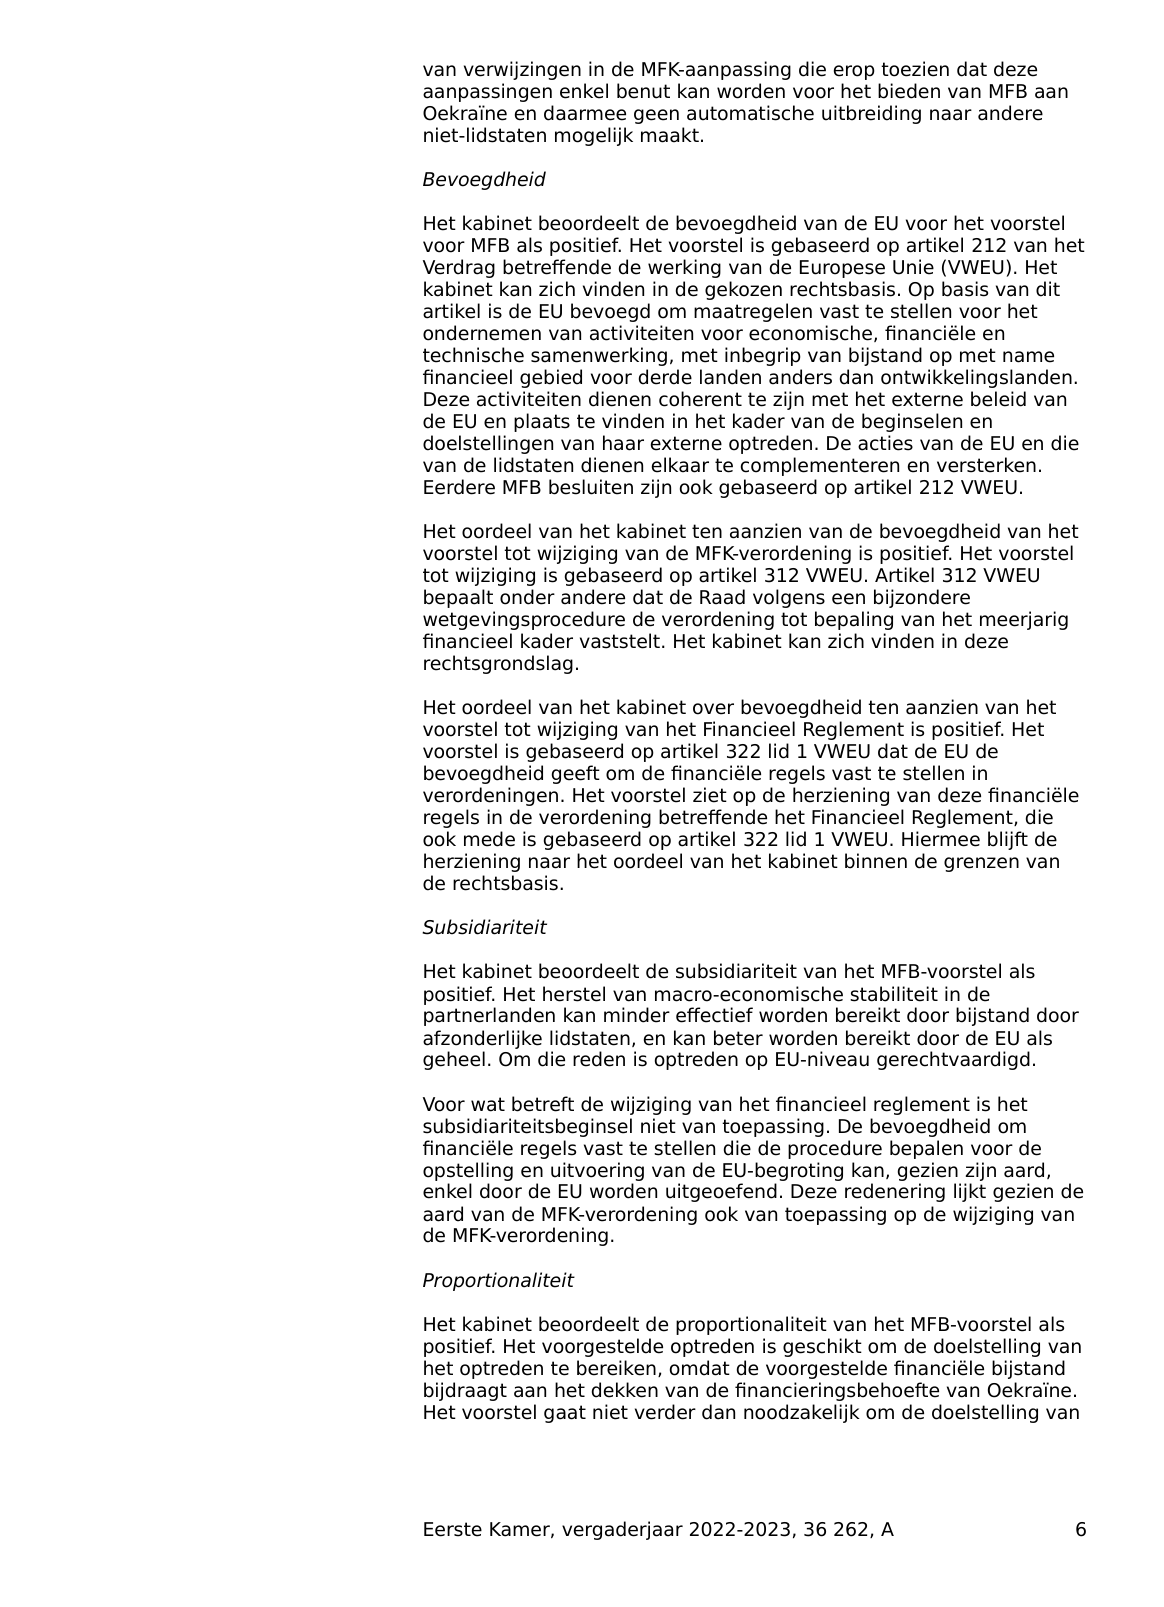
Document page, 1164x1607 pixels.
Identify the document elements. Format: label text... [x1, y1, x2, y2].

subtitle Bevoegdheid [422, 169, 1087, 191]
text Het kabinet beoordeelt de bevoegdheid van de EU voor het voorstel voor MFB als positief. Het voorstel is gebaseerd op artikel 212 van het Verdrag betreffende de werking van de Europese Unie (VWEU). Het kabinet kan zich vinden in de gekozen rechtsbasis. Op basis van dit artikel is de EU bevoegd om maatregelen vast te stellen voor het ondernemen van activiteiten voor economische, financiële en technische samenwerking, met inbegrip van bijstand op met name financieel gebied voor derde landen anders dan ontwikkelingslanden. Deze activiteiten dienen coherent te zijn met het externe beleid van de EU en plaats te vinden in het kader van de beginselen en doelstellingen van haar externe optreden. De acties van de EU en die van de lidstaten dienen elkaar te complementeren en versterken. Eerdere MFB besluiten zijn ook gebaseerd op artikel 212 VWEU. [422, 213, 1087, 499]
subtitle Subsidiariteit [422, 917, 1087, 939]
subtitle Proportionaliteit [422, 1269, 1087, 1292]
text Het oordeel van het kabinet ten aanzien van de bevoegdheid van het voorstel tot wijziging van de MFK-verordening is positief. Het voorstel tot wijziging is gebaseerd op artikel 312 VWEU. Artikel 312 VWEU bepaalt onder andere dat de Raad volgens een bijzondere wetgevingsprocedure de verordening tot bepaling van het meerjarig financieel kader vaststelt. Het kabinet kan zich vinden in deze rechtsgrondslag. [422, 521, 1087, 675]
text Het kabinet beoordeelt de subsidiariteit van het MFB-voorstel als positief. Het herstel van macro-economische stabiliteit in de partnerlanden kan minder effectief worden bereikt door bijstand door afzonderlijke lidstaten, en kan beter worden bereikt door de EU als geheel. Om die reden is optreden op EU-niveau gerechtvaardigd. [422, 961, 1087, 1071]
text Het oordeel van het kabinet over bevoegdheid ten aanzien van het voorstel tot wijziging van het Financieel Reglement is positief. Het voorstel is gebaseerd op artikel 322 lid 1 VWEU dat de EU de bevoegdheid geeft om de financiële regels vast te stellen in verordeningen. Het voorstel ziet op de herziening van deze financiële regels in de verordening betreffende het Financieel Reglement, die ook mede is gebaseerd op artikel 322 lid 1 VWEU. Hiermee blijft de herziening naar het oordeel van het kabinet binnen de grenzen van de rechtsbasis. [422, 697, 1087, 895]
text Voor wat betreft de wijziging van het financieel reglement is het subsidiariteitsbeginsel niet van toepassing. De bevoegdheid om financiële regels vast te stellen die de procedure bepalen voor de opstelling en uitvoering van de EU-begroting kan, gezien zijn aard, enkel door de EU worden uitgeoefend. Deze redenering lijkt gezien de aard van de MFK-verordening ook van toepassing op de wijziging van de MFK-verordening. [422, 1093, 1087, 1247]
text Het kabinet beoordeelt de proportionaliteit van het MFB-voorstel als positief. Het voorgestelde optreden is geschikt om de doelstelling van het optreden te bereiken, omdat de voorgestelde financiële bijstand bijdraagt aan het dekken van de financieringsbehoefte van Oekraïne. Het voorstel gaat niet verder dan noodzakelijk om de doelstelling van [422, 1314, 1087, 1424]
text van verwijzingen in de MFK-aanpassing die erop toezien dat deze aanpassingen enkel benut kan worden voor het bieden van MFB aan Oekraïne en daarmee geen automatische uitbreiding naar andere niet-lidstaten mogelijk maakt. [422, 59, 1087, 147]
